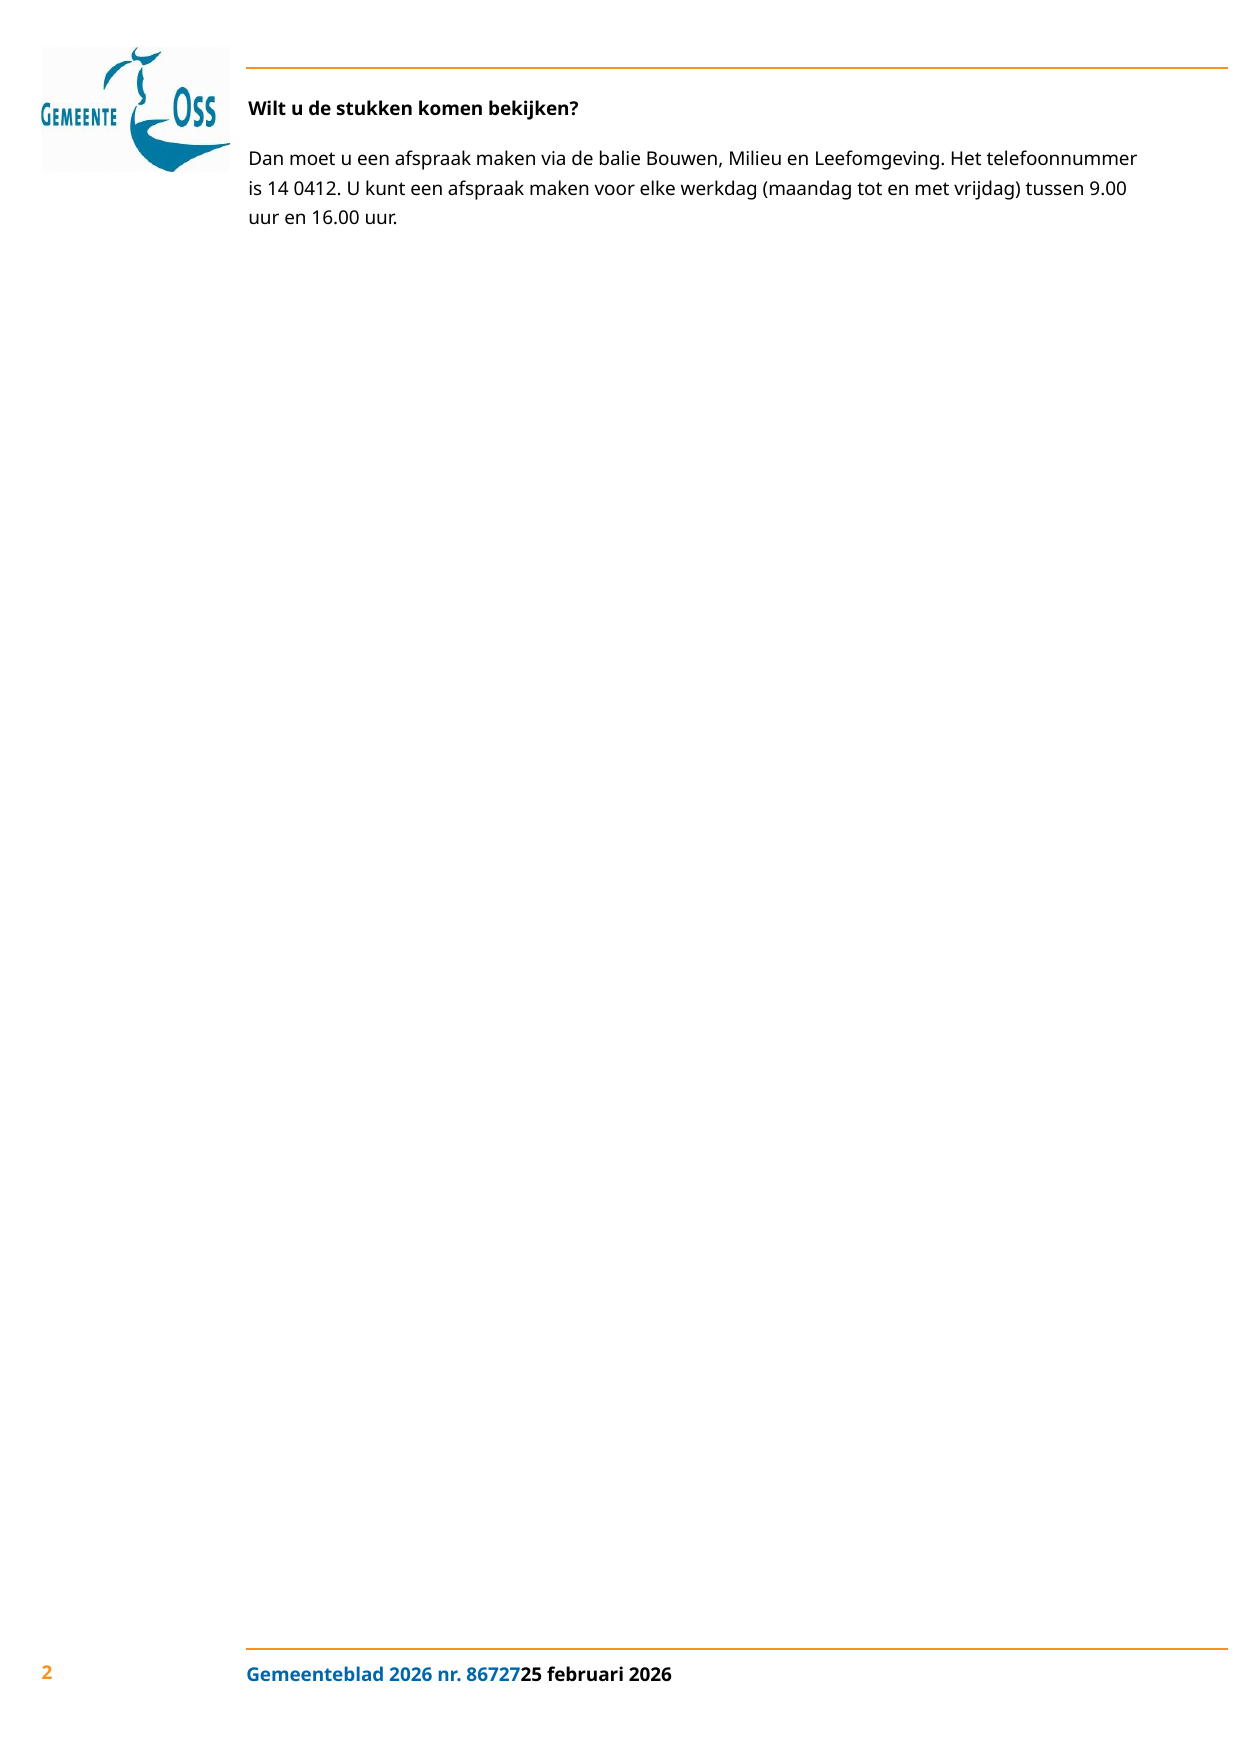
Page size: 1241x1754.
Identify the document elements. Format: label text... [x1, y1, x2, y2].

text Dan moet u een afspraak maken via de balie Bouwen, Milieu en Leefomgeving. Het telefoonnummer is 14 0412. U kunt een afspraak maken voor elke werkdag (maandag tot en met vrijdag) tussen 9.00 uur en 16.00 uur. [248, 145, 1152, 230]
text Wilt u de stukken komen bekijken? [248, 95, 1152, 121]
picture [41, 47, 231, 172]
